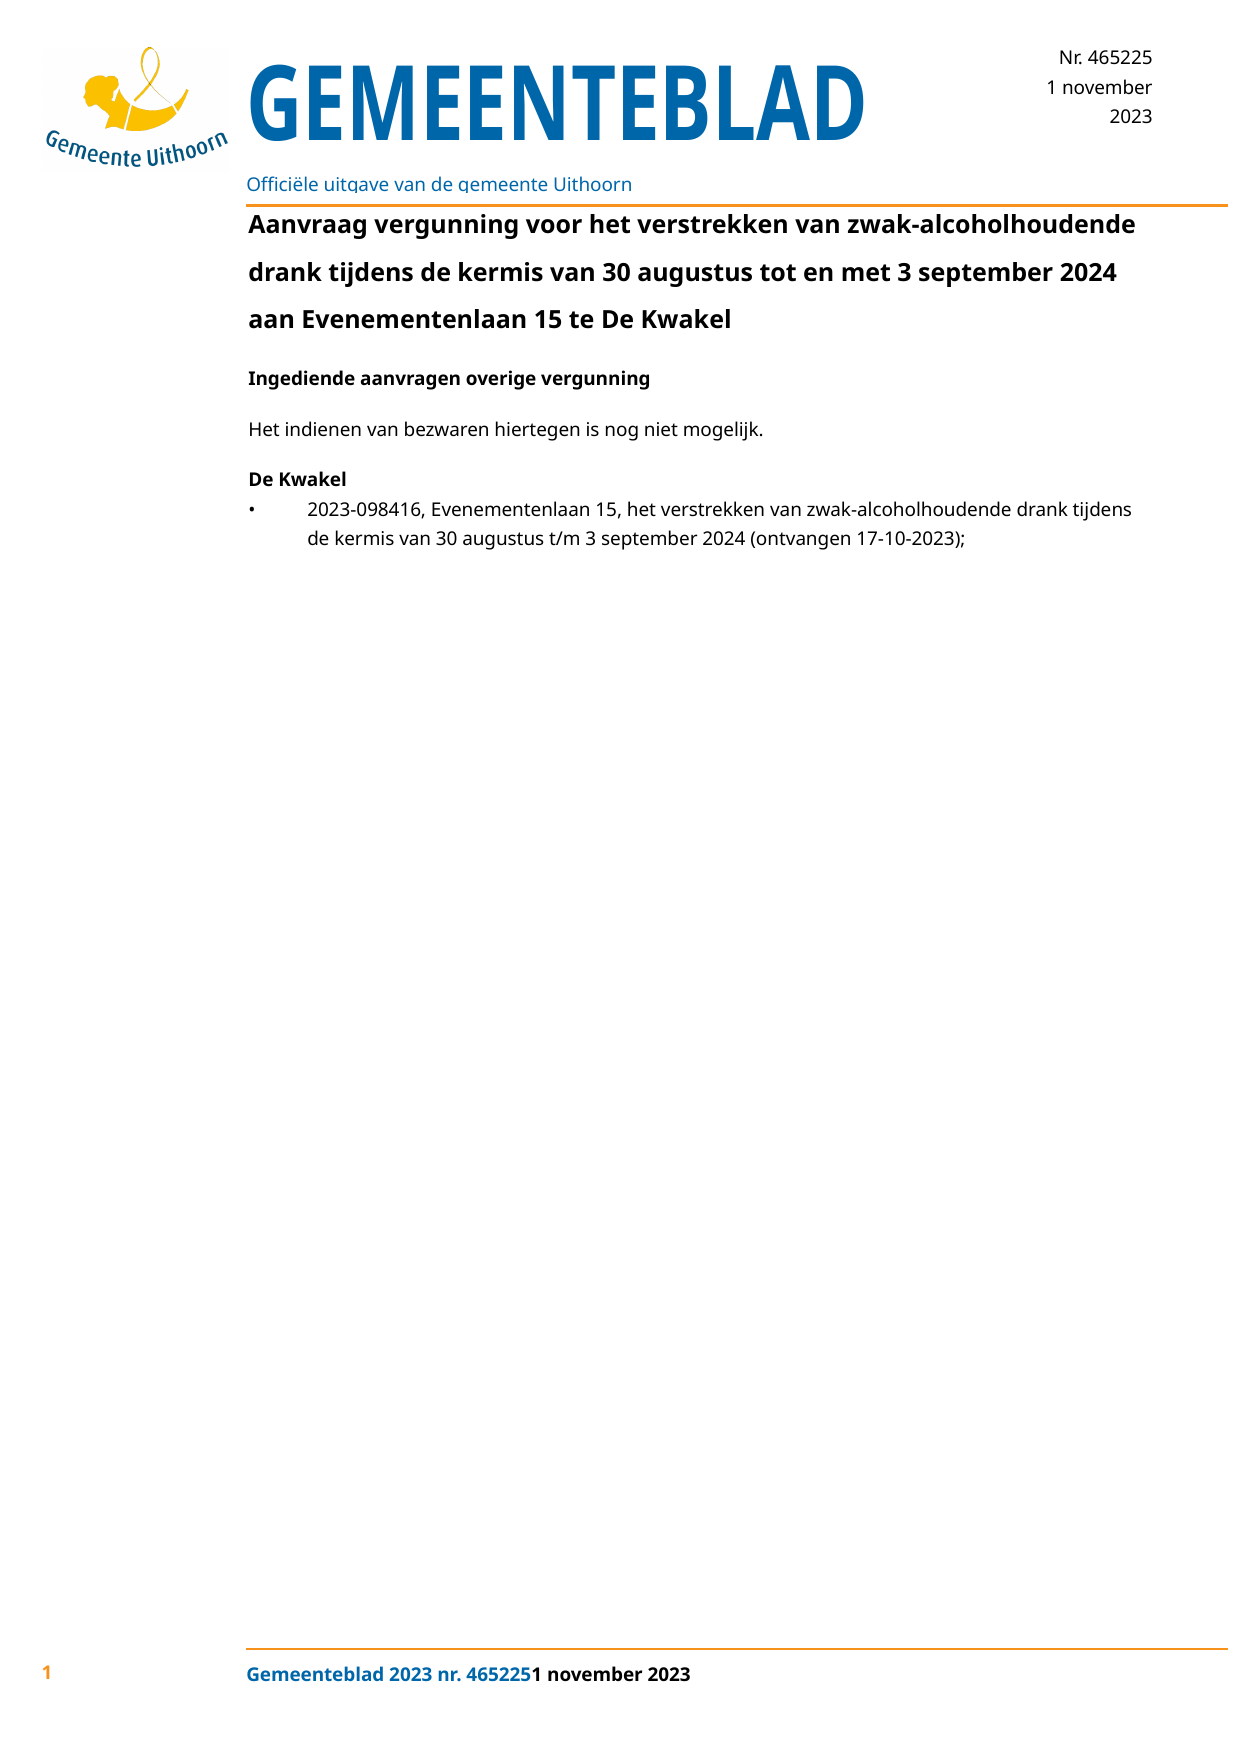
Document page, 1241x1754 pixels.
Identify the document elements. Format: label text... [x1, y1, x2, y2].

text Aanvraag vergunning voor het verstrekken van zwak-alcoholhoudende drank tijdens de kermis van 30 augustus tot en met 3 september 2024 aan Evenementenlaan 15 te De Kwakel [248, 207, 1152, 336]
text Ingediende aanvragen overige vergunning [248, 366, 1152, 391]
text Het indienen van bezwaren hiertegen is nog niet mogelijk. [248, 416, 1152, 442]
list 2023-098416, Evenementenlaan 15, het verstrekken van zwak-alcoholhoudende drank tijdens de kermis van 30 augustus t/m 3 september 2024 (ontvangen 17-10-2023); [248, 496, 1152, 551]
text De Kwakel [248, 466, 1152, 492]
picture [41, 47, 231, 172]
